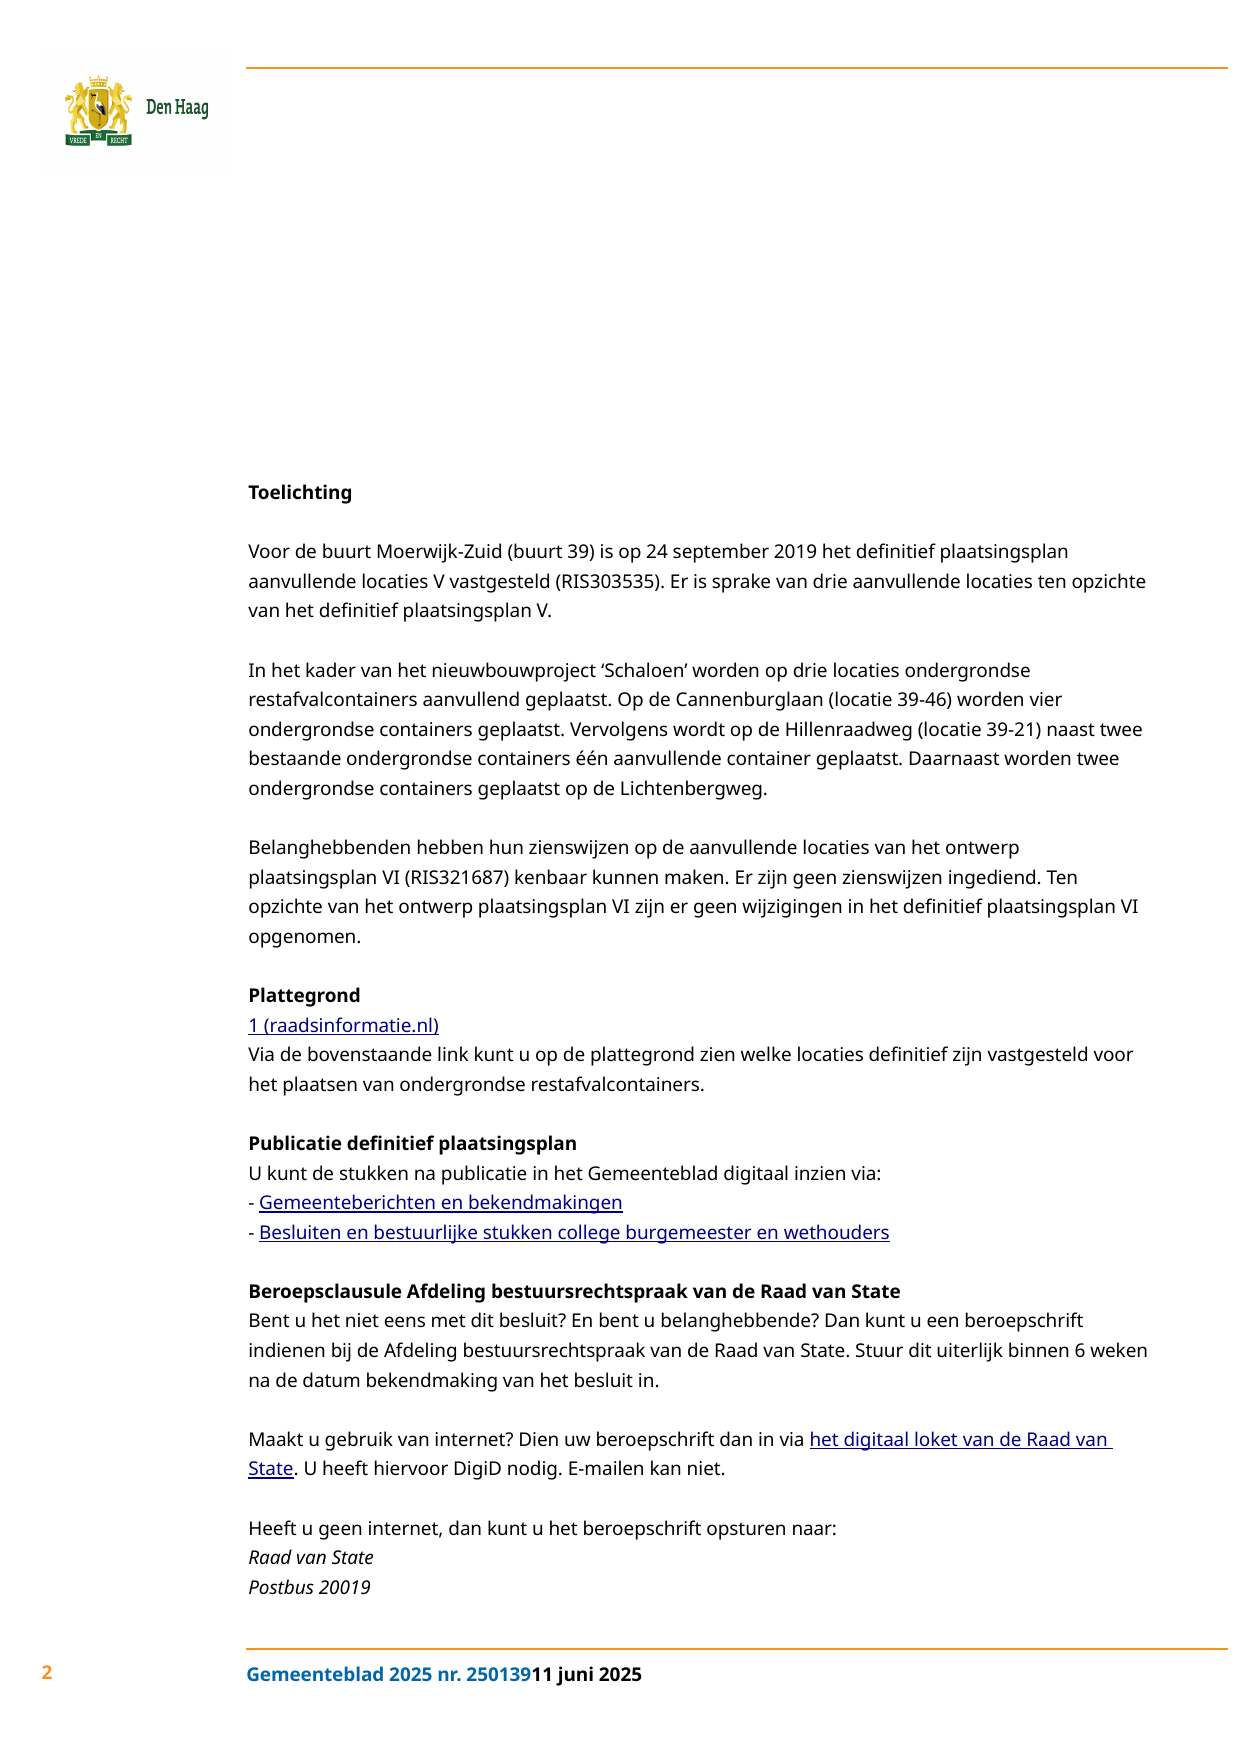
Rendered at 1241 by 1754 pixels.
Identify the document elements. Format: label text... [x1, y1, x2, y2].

text Plattegrond [248, 982, 1152, 1008]
text Via de bovenstaande link kunt u op de plattegrond zien welke locaties definitief zijn vastgesteld voor het plaatsen van ondergrondse restafvalcontainers. [248, 1041, 1152, 1097]
text Bent u het niet eens met dit besluit? En bent u belanghebbende? Dan kunt u een beroepschrift indienen bij de Afdeling bestuursrechtspraak van de Raad van State. Stuur dit uiterlijk binnen 6 weken na de datum bekendmaking van het besluit in. [248, 1308, 1152, 1393]
text U kunt de stukken na publicatie in het Gemeenteblad digitaal inzien via: [248, 1160, 1152, 1186]
text In het kader van het nieuwbouwproject ‘Schaloen’ worden op drie locaties ondergrondse restafvalcontainers aanvullend geplaatst. Op de Cannenburglaan (locatie 39-46) worden vier ondergrondse containers geplaatst. Vervolgens wordt op de Hillenraadweg (locatie 39-21) naast twee bestaande ondergrondse containers één aanvullende container geplaatst. Daarnaast worden twee ondergrondse containers geplaatst op de Lichtenbergweg. [248, 657, 1152, 801]
text Postbus 20019 [248, 1574, 1152, 1600]
text Toelichting [248, 479, 1152, 505]
text 1 (raadsinformatie.nl) [248, 1012, 1152, 1038]
text - Besluiten en bestuurlijke stukken college burgemeester en wethouders [248, 1219, 1152, 1245]
text - Gemeenteberichten en bekendmakingen [248, 1189, 1152, 1215]
text Voor de buurt Moerwijk-Zuid (buurt 39) is op 24 september 2019 het definitief plaatsingsplan aanvullende locaties V vastgesteld (RIS303535). Er is sprake van drie aanvullende locaties ten opzichte van het definitief plaatsingsplan V. [248, 538, 1152, 623]
text Belanghebbenden hebben hun zienswijzen op de aanvullende locaties van het ontwerp plaatsingsplan VI (RIS321687) kenbaar kunnen maken. Er zijn geen zienswijzen ingediend. Ten opzichte van het ontwerp plaatsingsplan VI zijn er geen wijzigingen in het definitief plaatsingsplan VI opgenomen. [248, 834, 1152, 949]
text Raad van State [248, 1544, 1152, 1570]
picture [41, 47, 231, 172]
text Maakt u gebruik van internet? Dien uw beroepschrift dan in via het digitaal loket van de Raad van State. U heeft hiervoor DigiD nodig. E-mailen kan niet. [248, 1426, 1152, 1481]
text Heeft u geen internet, dan kunt u het beroepschrift opsturen naar: [248, 1515, 1152, 1541]
text Publicatie definitief plaatsingsplan [248, 1130, 1152, 1156]
text Beroepsclausule Afdeling bestuursrechtspraak van de Raad van State [248, 1278, 1152, 1304]
